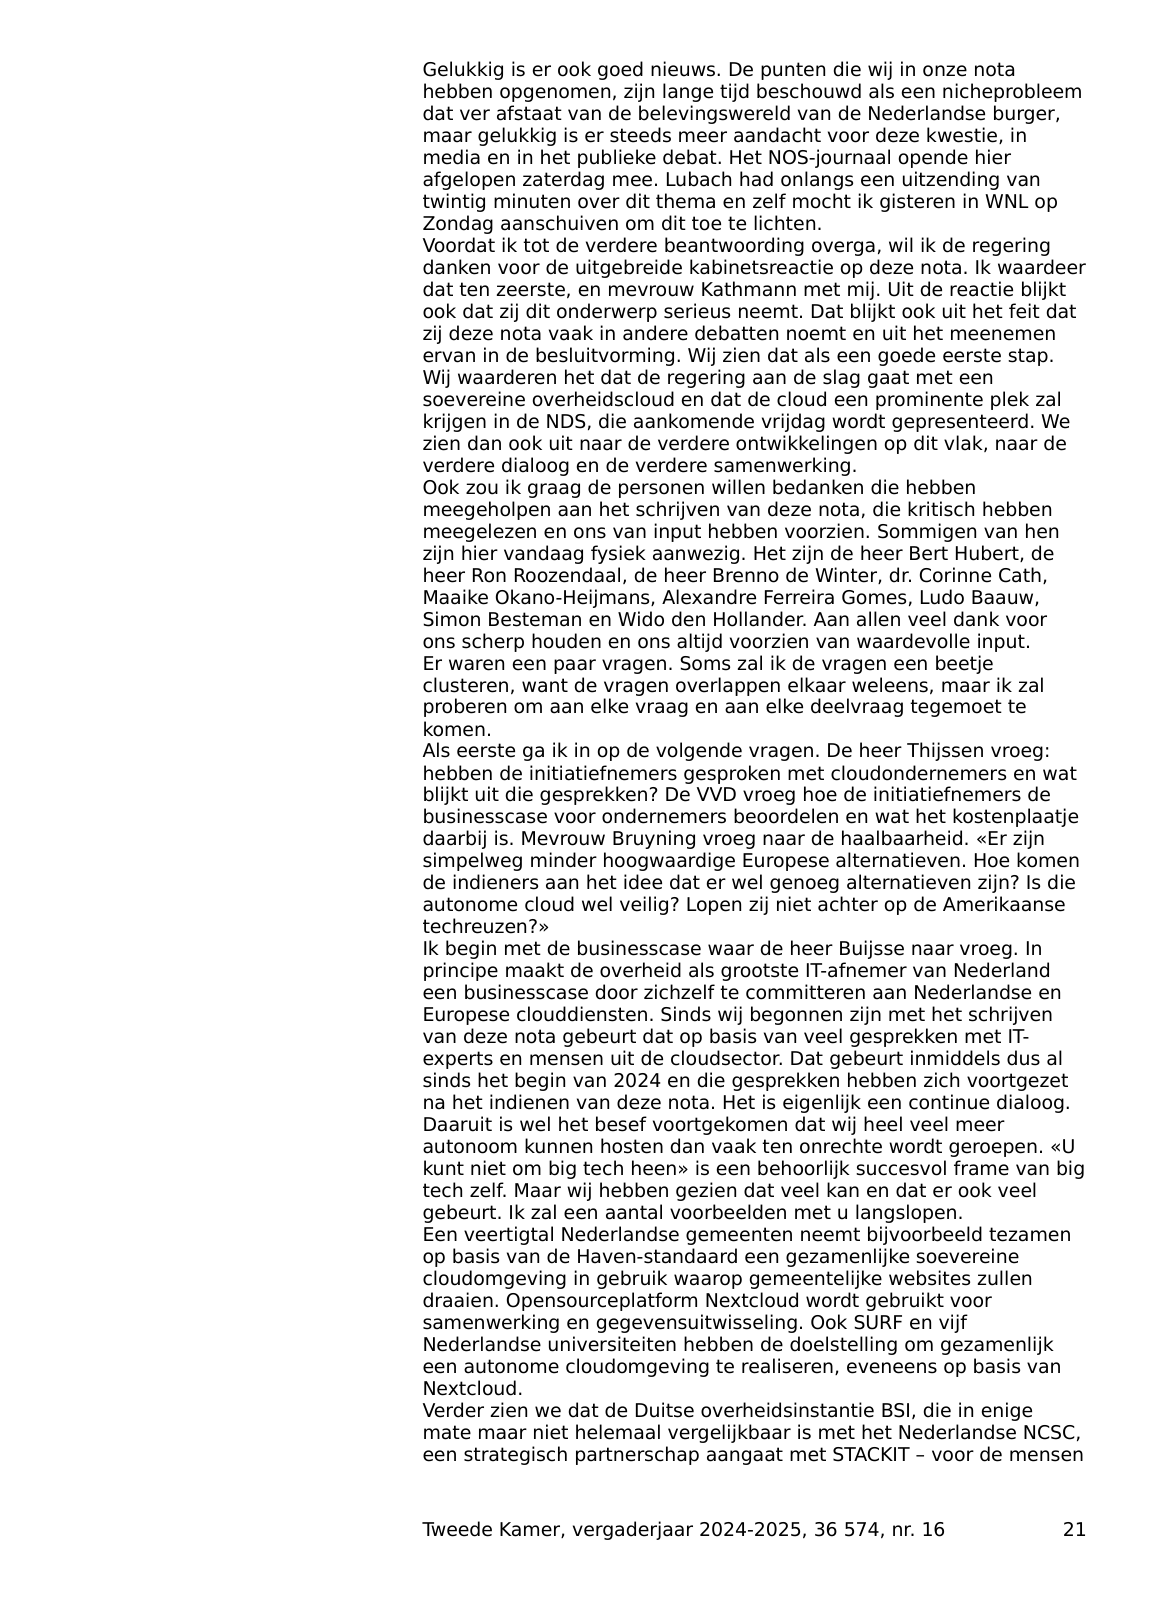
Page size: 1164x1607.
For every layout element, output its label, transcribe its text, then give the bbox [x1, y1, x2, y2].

text Er waren een paar vragen. Soms zal ik de vragen een beetje clusteren, want de vragen overlappen elkaar weleens, maar ik zal proberen om aan elke vraag en aan elke deelvraag tegemoet te komen. [422, 652, 1087, 740]
text Gelukkig is er ook goed nieuws. De punten die wij in onze nota hebben opgenomen, zijn lange tijd beschouwd als een nicheprobleem dat ver afstaat van de belevingswereld van de Nederlandse burger, maar gelukkig is er steeds meer aandacht voor deze kwestie, in media en in het publieke debat. Het NOS-journaal opende hier afgelopen zaterdag mee. Lubach had onlangs een uitzending van twintig minuten over dit thema en zelf mocht ik gisteren in WNL op Zondag aanschuiven om dit toe te lichten. [422, 59, 1087, 235]
text Als eerste ga ik in op de volgende vragen. De heer Thijssen vroeg: hebben de initiatiefnemers gesproken met cloudondernemers en wat blijkt uit die gesprekken? De VVD vroeg hoe de initiatiefnemers de businesscase voor ondernemers beoordelen en wat het kostenplaatje daarbij is. Mevrouw Bruyning vroeg naar de haalbaarheid. «Er zijn simpelweg minder hoogwaardige Europese alternatieven. Hoe komen de indieners aan het idee dat er wel genoeg alternatieven zijn? Is die autonome cloud wel veilig? Lopen zij niet achter op de Amerikaanse techreuzen?» [422, 740, 1087, 938]
text Voordat ik tot de verdere beantwoording overga, wil ik de regering danken voor de uitgebreide kabinetsreactie op deze nota. Ik waardeer dat ten zeerste, en mevrouw Kathmann met mij. Uit de reactie blijkt ook dat zij dit onderwerp serieus neemt. Dat blijkt ook uit het feit dat zij deze nota vaak in andere debatten noemt en uit het meenemen ervan in de besluitvorming. Wij zien dat als een goede eerste stap. Wij waarderen het dat de regering aan de slag gaat met een soevereine overheidscloud en dat de cloud een prominente plek zal krijgen in de NDS, die aankomende vrijdag wordt gepresenteerd. We zien dan ook uit naar de verdere ontwikkelingen op dit vlak, naar de verdere dialoog en de verdere samenwerking. [422, 235, 1087, 477]
text Ik begin met de businesscase waar de heer Buijsse naar vroeg. In principe maakt de overheid als grootste IT-afnemer van Nederland een businesscase door zichzelf te committeren aan Nederlandse en Europese clouddiensten. Sinds wij begonnen zijn met het schrijven van deze nota gebeurt dat op basis van veel gesprekken met IT-experts en mensen uit de cloudsector. Dat gebeurt inmiddels dus al sinds het begin van 2024 en die gesprekken hebben zich voortgezet na het indienen van deze nota. Het is eigenlijk een continue dialoog. Daaruit is wel het besef voortgekomen dat wij heel veel meer autonoom kunnen hosten dan vaak ten onrechte wordt geroepen. «U kunt niet om big tech heen» is een behoorlijk succesvol frame van big tech zelf. Maar wij hebben gezien dat veel kan en dat er ook veel gebeurt. Ik zal een aantal voorbeelden met u langslopen. [422, 938, 1087, 1224]
text Een veertigtal Nederlandse gemeenten neemt bijvoorbeeld tezamen op basis van de Haven-standaard een gezamenlijke soevereine cloudomgeving in gebruik waarop gemeentelijke websites zullen draaien. Opensourceplatform Nextcloud wordt gebruikt voor samenwerking en gegevensuitwisseling. Ook SURF en vijf Nederlandse universiteiten hebben de doelstelling om gezamenlijk een autonome cloudomgeving te realiseren, eveneens op basis van Nextcloud. [422, 1224, 1087, 1400]
text Ook zou ik graag de personen willen bedanken die hebben meegeholpen aan het schrijven van deze nota, die kritisch hebben meegelezen en ons van input hebben voorzien. Sommigen van hen zijn hier vandaag fysiek aanwezig. Het zijn de heer Bert Hubert, de heer Ron Roozendaal, de heer Brenno de Winter, dr. Corinne Cath, Maaike Okano-Heijmans, Alexandre Ferreira Gomes, Ludo Baauw, Simon Besteman en Wido den Hollander. Aan allen veel dank voor ons scherp houden en ons altijd voorzien van waardevolle input. [422, 477, 1087, 652]
text Verder zien we dat de Duitse overheidsinstantie BSI, die in enige mate maar niet helemaal vergelijkbaar is met het Nederlandse NCSC, een strategisch partnerschap aangaat met STACKIT – voor de mensen [422, 1400, 1087, 1466]
